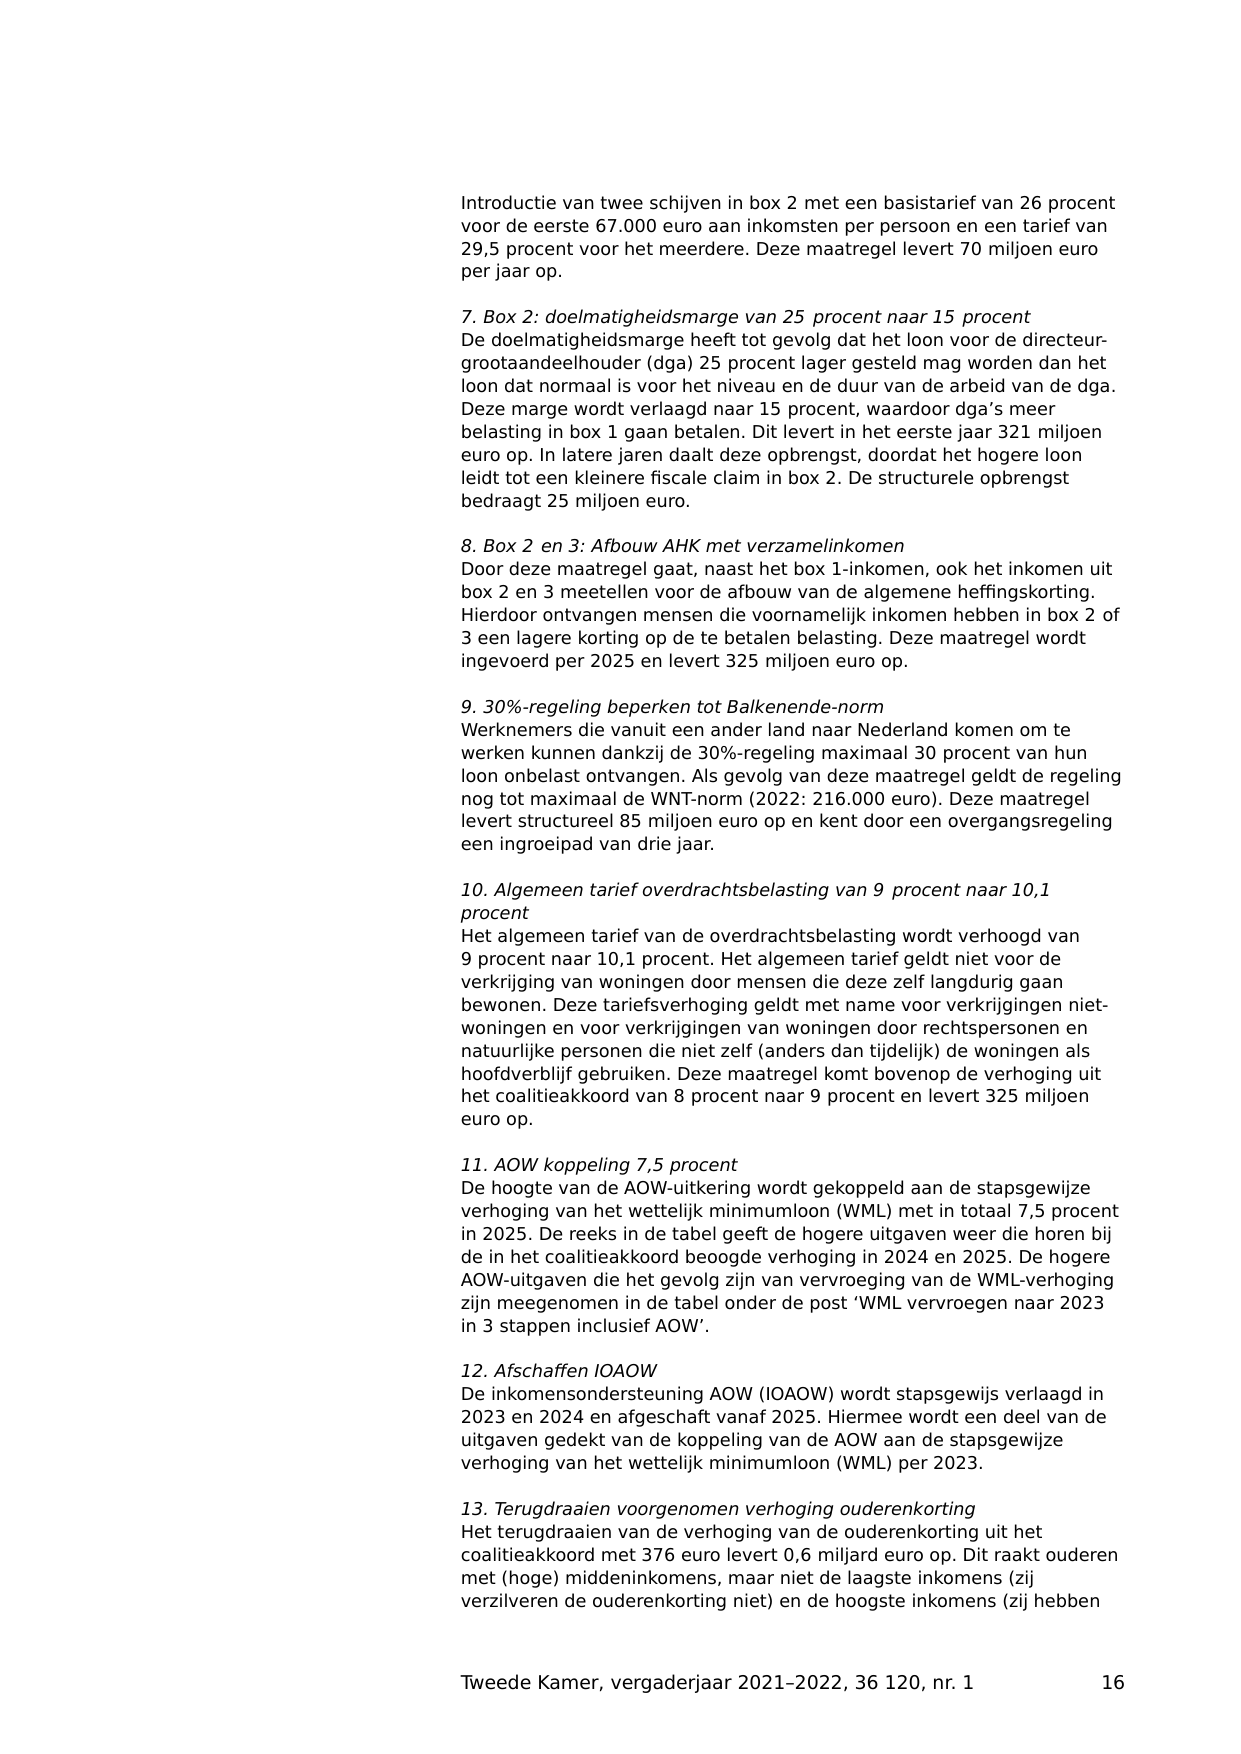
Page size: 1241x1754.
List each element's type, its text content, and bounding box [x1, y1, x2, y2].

text 12. Afschaffen IOAOW De inkomensondersteuning AOW (IOAOW) wordt stapsgewijs verlaagd in 2023 en 2024 en afgeschaft vanaf 2025. Hiermee wordt een deel van de uitgaven gedekt van de koppeling van de AOW aan de stapsgewijze verhoging van het wettelijk minimumloon (WML) per 2023. [461, 1359, 1125, 1474]
text 10. Algemeen tarief overdrachtsbelasting van 9 procent naar 10,1 procent Het algemeen tarief van de overdrachtsbelasting wordt verhoogd van 9 procent naar 10,1 procent. Het algemeen tarief geldt niet voor de verkrijging van woningen door mensen die deze zelf langdurig gaan bewonen. Deze tariefsverhoging geldt met name voor verkrijgingen niet-woningen en voor verkrijgingen van woningen door rechtspersonen en natuurlijke personen die niet zelf (anders dan tijdelijk) de woningen als hoofdverblijf gebruiken. Deze maatregel komt bovenop de verhoging uit het coalitieakkoord van 8 procent naar 9 procent en levert 325 miljoen euro op. [461, 878, 1125, 1130]
text 11. AOW koppeling 7,5 procent De hoogte van de AOW-uitkering wordt gekoppeld aan de stapsgewijze verhoging van het wettelijk minimumloon (WML) met in totaal 7,5 procent in 2025. De reeks in de tabel geeft de hogere uitgaven weer die horen bij de in het coalitieakkoord beoogde verhoging in 2024 en 2025. De hogere AOW-uitgaven die het gevolg zijn van vervroeging van de WML-verhoging zijn meegenomen in de tabel onder de post ‘WML vervroegen naar 2023 in 3 stappen inclusief AOW’. [461, 1153, 1125, 1337]
text 7. Box 2: doelmatigheidsmarge van 25 procent naar 15 procent De doelmatigheidsmarge heeft tot gevolg dat het loon voor de directeur-grootaandeelhouder (dga) 25 procent lager gesteld mag worden dan het loon dat normaal is voor het niveau en de duur van de arbeid van de dga. Deze marge wordt verlaagd naar 15 procent, waardoor dga’s meer belasting in box 1 gaan betalen. Dit levert in het eerste jaar 321 miljoen euro op. In latere jaren daalt deze opbrengst, doordat het hogere loon leidt tot een kleinere fiscale claim in box 2. De structurele opbrengst bedraagt 25 miljoen euro. [461, 305, 1125, 512]
text Introductie van twee schijven in box 2 met een basistarief van 26 procent voor de eerste 67.000 euro aan inkomsten per persoon en een tarief van 29,5 procent voor het meerdere. Deze maatregel levert 70 miljoen euro per jaar op. [461, 191, 1125, 282]
text 13. Terugdraaien voorgenomen verhoging ouderenkorting Het terugdraaien van de verhoging van de ouderenkorting uit het coalitieakkoord met 376 euro levert 0,6 miljard euro op. Dit raakt ouderen met (hoge) middeninkomens, maar niet de laagste inkomens (zij verzilveren de ouderenkorting niet) en de hoogste inkomens (zij hebben [461, 1497, 1125, 1612]
text 9. 30%-regeling beperken tot Balkenende-norm Werknemers die vanuit een ander land naar Nederland komen om te werken kunnen dankzij de 30%-regeling maximaal 30 procent van hun loon onbelast ontvangen. Als gevolg van deze maatregel geldt de regeling nog tot maximaal de WNT-norm (2022: 216.000 euro). Deze maatregel levert structureel 85 miljoen euro op en kent door een overgangsregeling een ingroeipad van drie jaar. [461, 695, 1125, 855]
text 8. Box 2 en 3: Afbouw AHK met verzamelinkomen Door deze maatregel gaat, naast het box 1-inkomen, ook het inkomen uit box 2 en 3 meetellen voor de afbouw van de algemene heffingskorting. Hierdoor ontvangen mensen die voornamelijk inkomen hebben in box 2 of 3 een lagere korting op de te betalen belasting. Deze maatregel wordt ingevoerd per 2025 en levert 325 miljoen euro op. [461, 534, 1125, 672]
